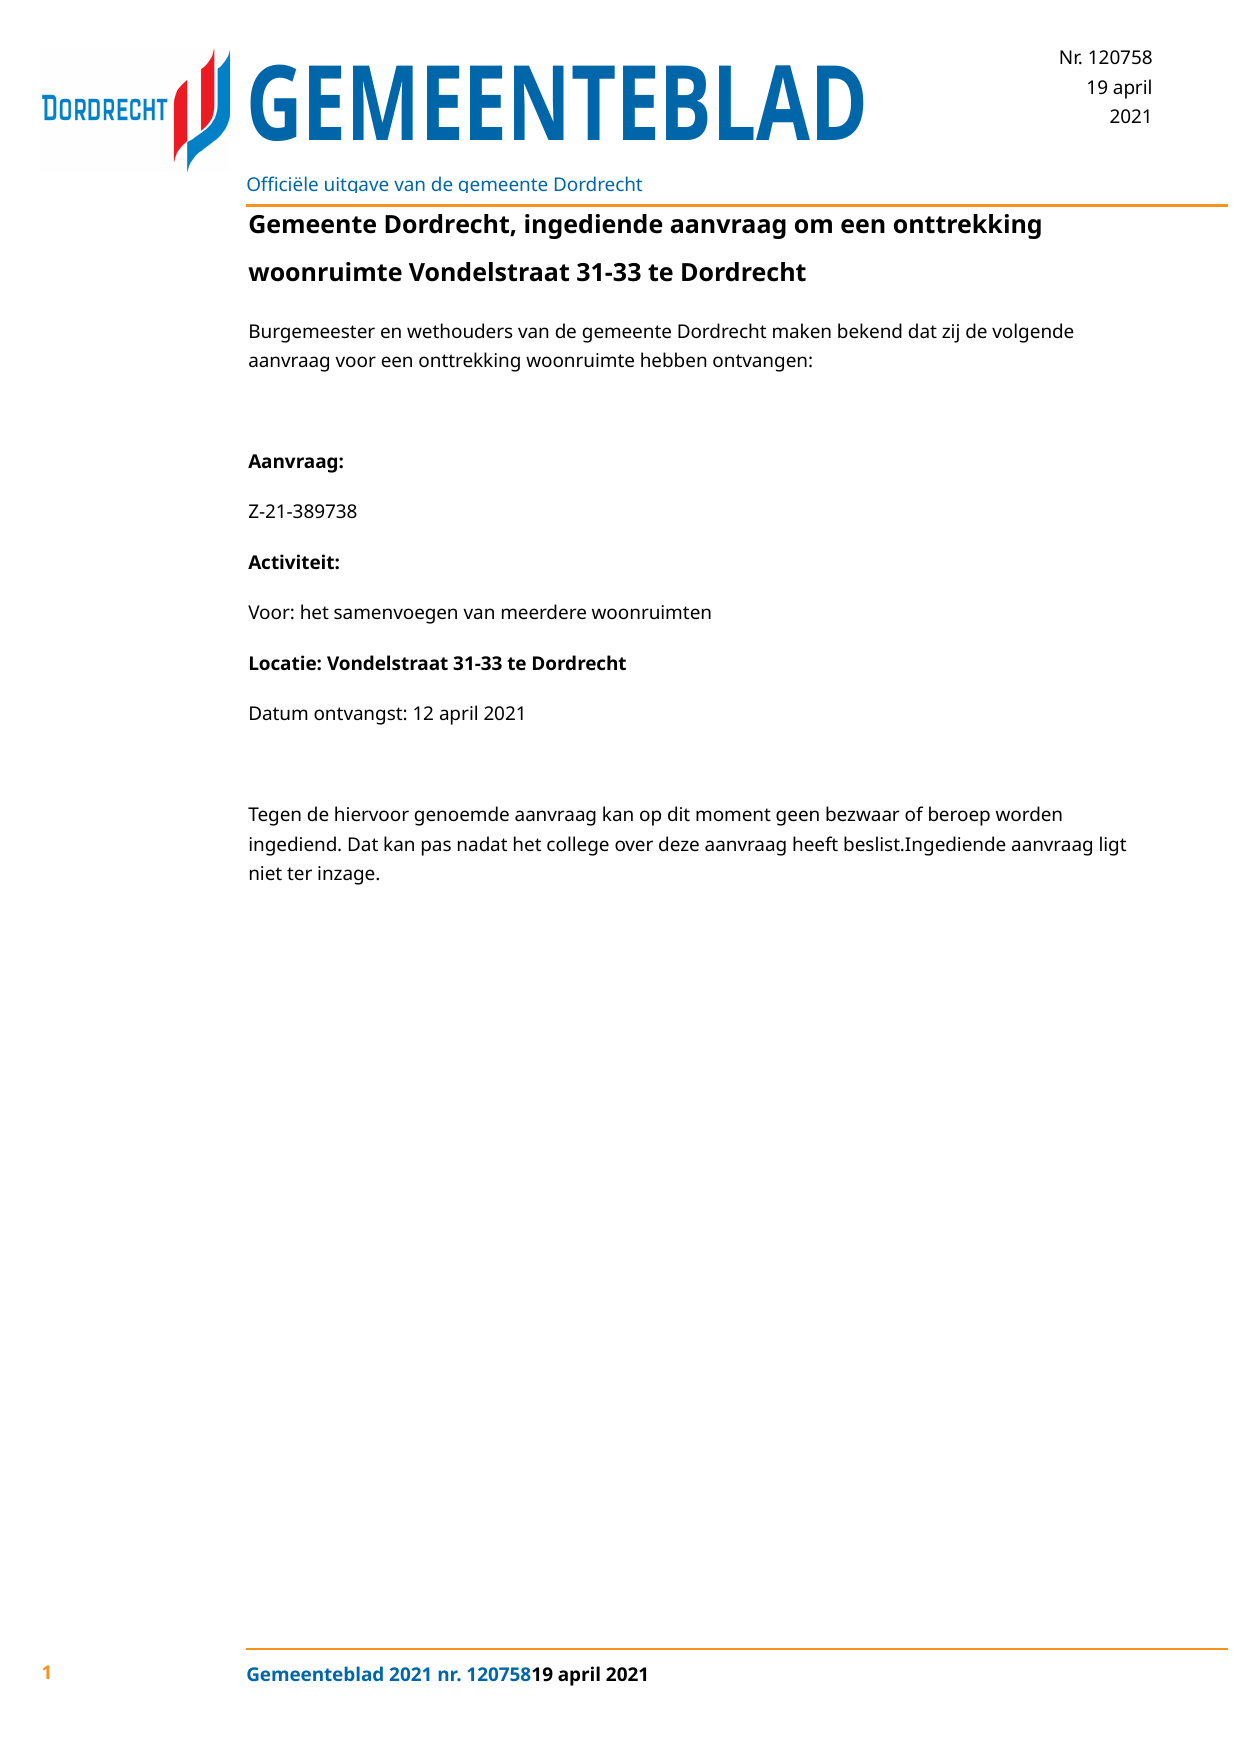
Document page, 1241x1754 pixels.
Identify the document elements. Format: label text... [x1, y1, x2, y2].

text Aanvraag: [248, 448, 1152, 474]
text Datum ontvangst: 12 april 2021 [248, 700, 1152, 726]
text Voor: het samenvoegen van meerdere woonruimten [248, 599, 1152, 625]
text Z-21-389738 [248, 499, 1152, 524]
text Locatie: Vondelstraat 31-33 te Dordrecht [248, 650, 1152, 676]
text Gemeente Dordrecht, ingediende aanvraag om een onttrekking woonruimte Vondelstraat 31-33 te Dordrecht [248, 207, 1152, 288]
text Tegen de hiervoor genoemde aanvraag kan op dit moment geen bezwaar of beroep worden ingediend. Dat kan pas nadat het college over deze aanvraag heeft beslist.Ingediende aanvraag ligt niet ter inzage. [248, 801, 1152, 886]
text Activiteit: [248, 549, 1152, 575]
text Burgemeester en wethouders van de gemeente Dordrecht maken bekend dat zij de volgende aanvraag voor een onttrekking woonruimte hebben ontvangen: [248, 318, 1152, 373]
picture [41, 47, 231, 172]
